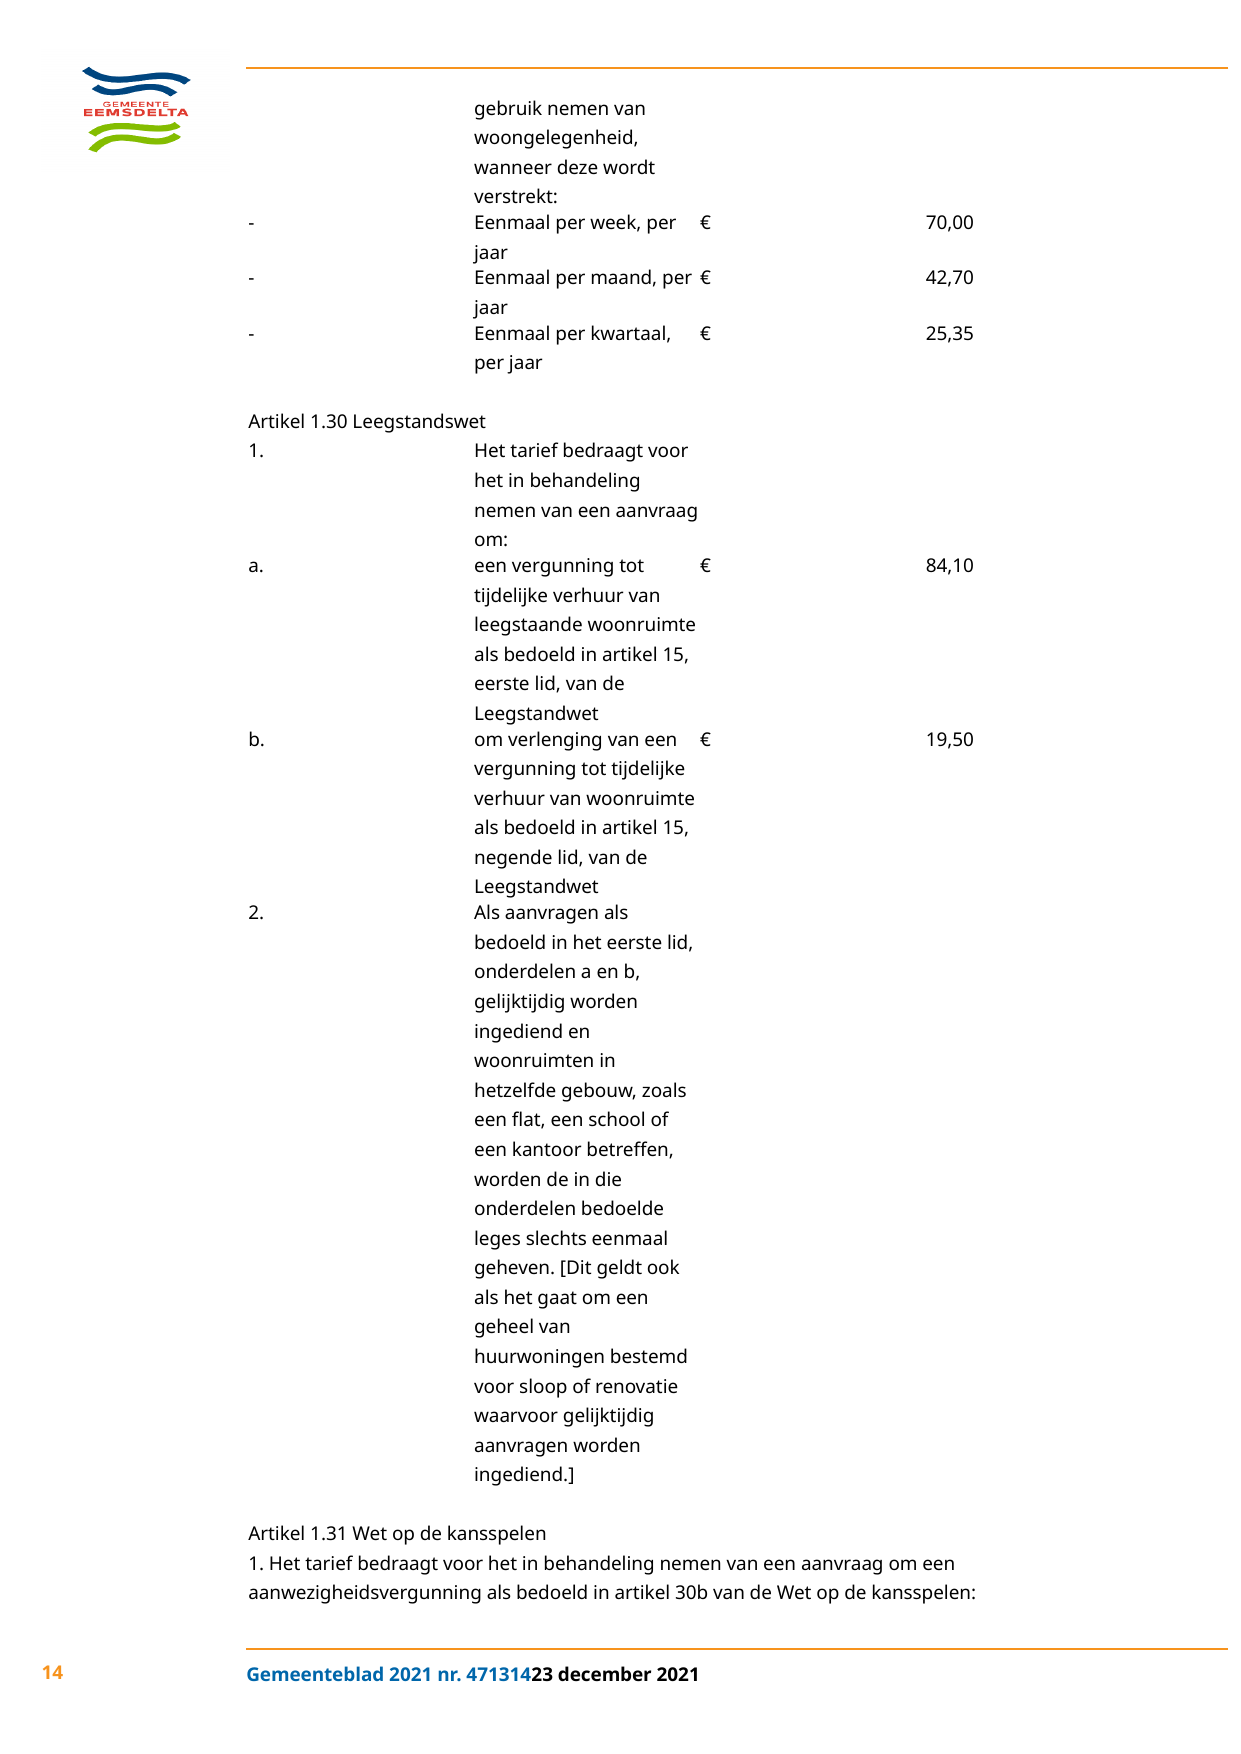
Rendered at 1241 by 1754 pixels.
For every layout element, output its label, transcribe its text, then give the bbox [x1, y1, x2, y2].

table_cell om verlenging van een vergunning tot tijdelijke verhuur van woonruimte als bedoeld in artikel 15, negende lid, van de Leegstandwet [474, 726, 700, 899]
table_cell [700, 95, 926, 209]
table_cell 70,00 [926, 209, 1152, 264]
table_cell Als aanvragen als bedoeld in het eerste lid, onderdelen a en b, gelijktijdig worden ingediend en woonruimten in hetzelfde gebouw, zoals een flat, een school of een kantoor betreffen, worden de in die onderdelen bedoelde leges slechts eenmaal geheven. [Dit geldt ook als het gaat om een geheel van huurwoningen bestemd voor sloop of renovatie waarvoor gelijktijdig aanvragen worden ingediend.] [474, 900, 700, 1487]
text Artikel 1.31 Wet op de kansspelen [248, 1520, 1152, 1546]
table_cell € [700, 552, 926, 726]
table_cell 2. [248, 900, 474, 1487]
table_header 1. [248, 438, 474, 552]
table_cell gebruik nemen van woongelegenheid, wanneer deze wordt verstrekt: [474, 95, 700, 209]
table_cell [700, 900, 926, 1487]
table_cell a. [248, 552, 474, 726]
table_cell € [700, 320, 926, 375]
table_cell € [700, 265, 926, 320]
table_cell € [700, 209, 926, 264]
picture [41, 47, 231, 172]
table_header [700, 438, 926, 552]
table_cell - [248, 265, 474, 320]
table_cell [248, 95, 474, 209]
table_cell - [248, 320, 474, 375]
table_cell 84,10 [926, 552, 1152, 726]
table_cell Eenmaal per maand, per jaar [474, 265, 700, 320]
table_cell een vergunning tot tijdelijke verhuur van leegstaande woonruimte als bedoeld in artikel 15, eerste lid, van de Leegstandwet [474, 552, 700, 726]
table_cell 42,70 [926, 265, 1152, 320]
text Artikel 1.30 Leegstandswet [248, 408, 1152, 434]
table_cell Eenmaal per kwartaal, per jaar [474, 320, 700, 375]
table_cell 19,50 [926, 726, 1152, 899]
table_cell [926, 900, 1152, 1487]
table_cell b. [248, 726, 474, 899]
table_header 1. Het tarief bedraagt voor het in behandeling nemen van een aanvraag om een aanwezigheidsvergunning als bedoeld in artikel 30b van de Wet op de kansspelen: [248, 1550, 1152, 1605]
table_cell Eenmaal per week, per jaar [474, 209, 700, 264]
table_cell € [700, 726, 926, 899]
table_cell 25,35 [926, 320, 1152, 375]
table_cell - [248, 209, 474, 264]
table_header Het tarief bedraagt voor het in behandeling nemen van een aanvraag om: [474, 438, 700, 552]
table_header [926, 438, 1152, 552]
table_cell [926, 95, 1152, 209]
